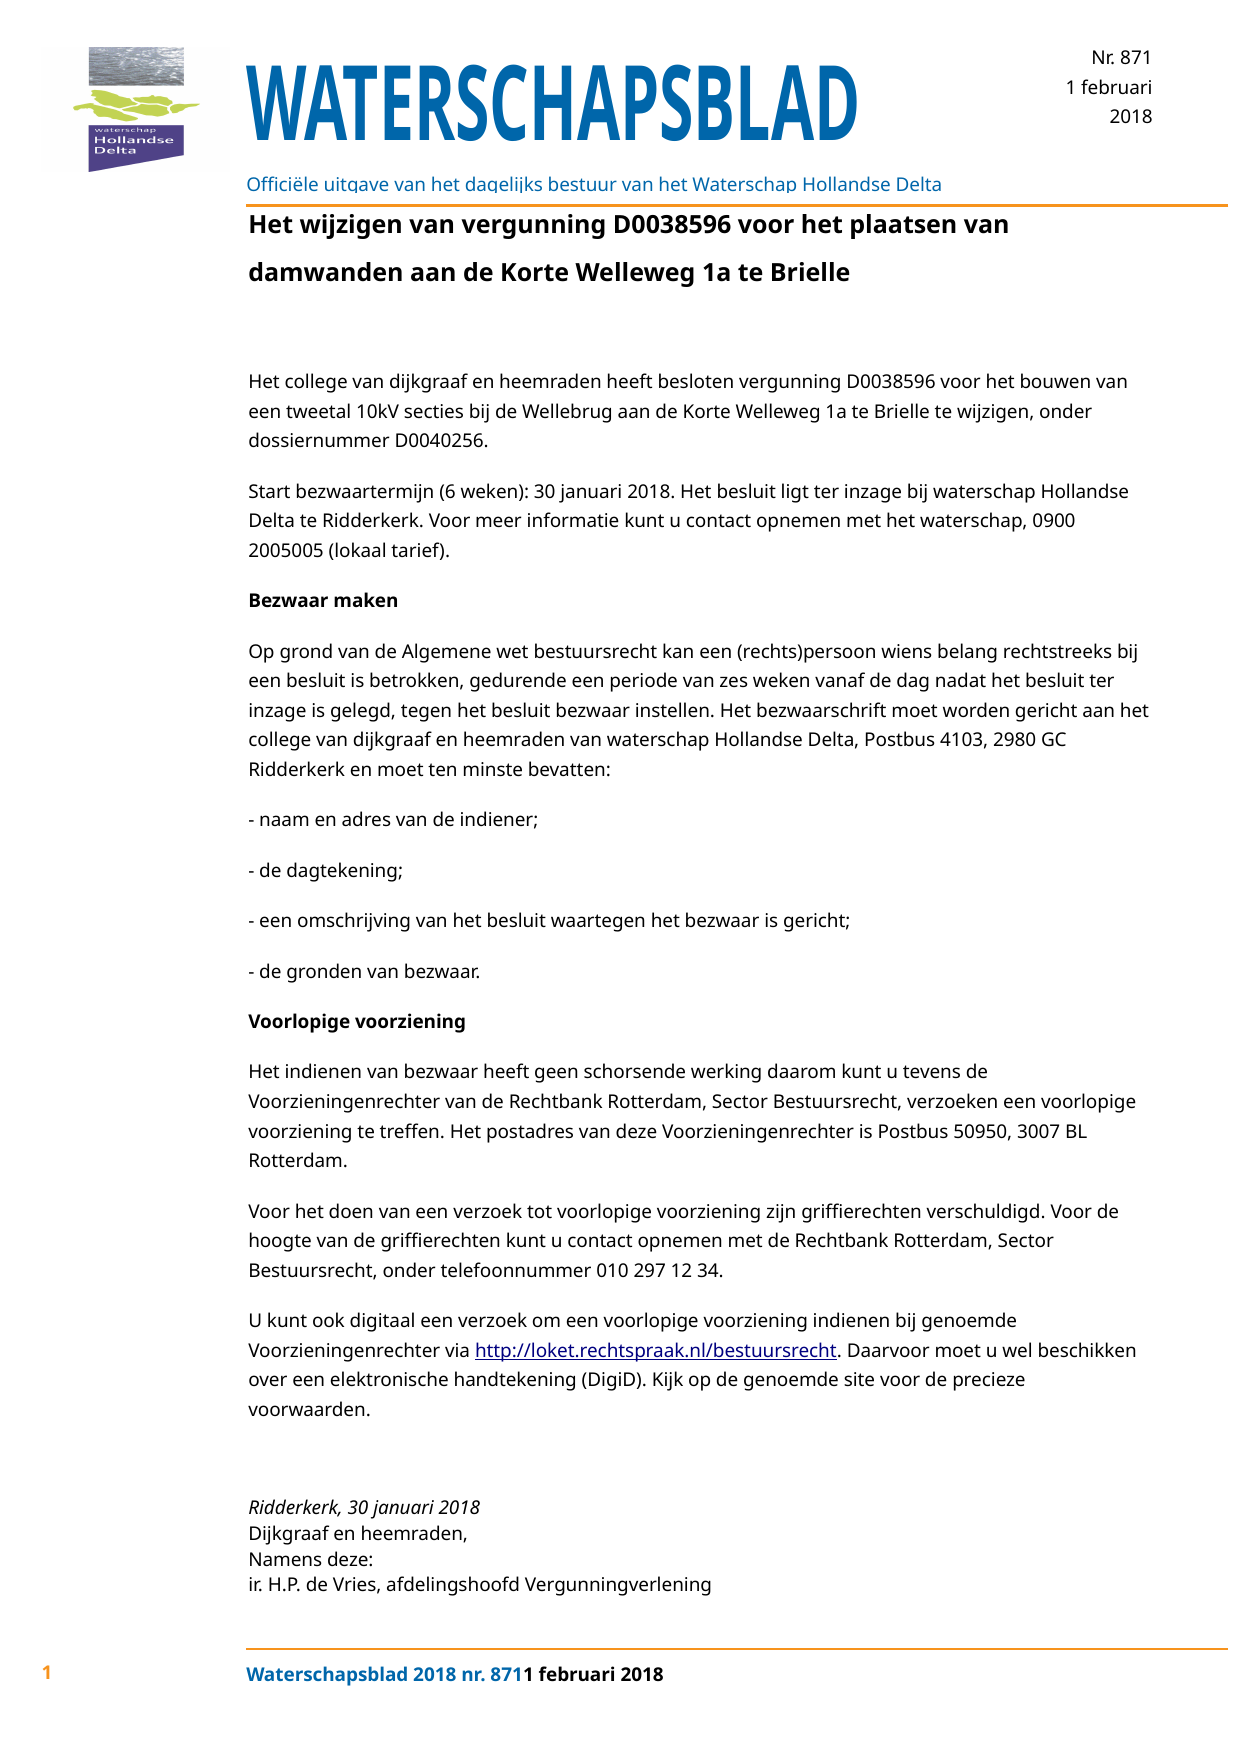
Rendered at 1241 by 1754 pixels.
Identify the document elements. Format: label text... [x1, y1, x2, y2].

text ir. H.P. de Vries, afdelingshoofd Vergunningverlening [248, 1572, 1152, 1597]
text Voorlopige voorziening [248, 1008, 1152, 1034]
text Namens deze: [248, 1546, 1152, 1572]
text - een omschrijving van het besluit waartegen het bezwaar is gericht; [248, 907, 1152, 933]
text Bezwaar maken [248, 587, 1152, 613]
text U kunt ook digitaal een verzoek om een voorlopige voorziening indienen bij genoemde Voorzieningenrechter via http://loket.rechtspraak.nl/bestuursrecht. Daarvoor moet u wel beschikken over een elektronische handtekening (DigiD). Kijk op de genoemde site voor de precieze voorwaarden. [248, 1307, 1152, 1422]
text - de gronden van bezwaar. [248, 958, 1152, 984]
text Op grond van de Algemene wet bestuursrecht kan een (rechts)persoon wiens belang rechtstreeks bij een besluit is betrokken, gedurende een periode van zes weken vanaf de dag nadat het besluit ter inzage is gelegd, tegen het besluit bezwaar instellen. Het bezwaarschrift moet worden gericht aan het college van dijkgraaf en heemraden van waterschap Hollandse Delta, Postbus 4103, 2980 GC Ridderkerk en moet ten minste bevatten: [248, 638, 1152, 782]
text Ridderkerk, 30 januari 2018 [248, 1494, 1152, 1520]
picture [41, 47, 231, 172]
text Het indienen van bezwaar heeft geen schorsende werking daarom kunt u tevens de Voorzieningenrechter van de Rechtbank Rotterdam, Sector Bestuursrecht, verzoeken een voorlopige voorziening te treffen. Het postadres van deze Voorzieningenrechter is Postbus 50950, 3007 BL Rotterdam. [248, 1059, 1152, 1173]
text - naam en adres van de indiener; [248, 807, 1152, 832]
text Voor het doen van een verzoek tot voorlopige voorziening zijn griffierechten verschuldigd. Voor de hoogte van de griffierechten kunt u contact opnemen met de Rechtbank Rotterdam, Sector Bestuursrecht, onder telefoonnummer 010 297 12 34. [248, 1198, 1152, 1283]
text Dijkgraaf en heemraden, [248, 1520, 1152, 1546]
text Start bezwaartermijn (6 weken): 30 januari 2018. Het besluit ligt ter inzage bij waterschap Hollandse Delta te Ridderkerk. Voor meer informatie kunt u contact opnemen met het waterschap, 0900 2005005 (lokaal tarief). [248, 478, 1152, 563]
text Het college van dijkgraaf en heemraden heeft besloten vergunning D0038596 voor het bouwen van een tweetal 10kV secties bij de Wellebrug aan de Korte Welleweg 1a te Brielle te wijzigen, onder dossiernummer D0040256. [248, 368, 1152, 453]
text - de dagtekening; [248, 857, 1152, 883]
text Het wijzigen van vergunning D0038596 voor het plaatsen van damwanden aan de Korte Welleweg 1a te Brielle [248, 207, 1152, 288]
